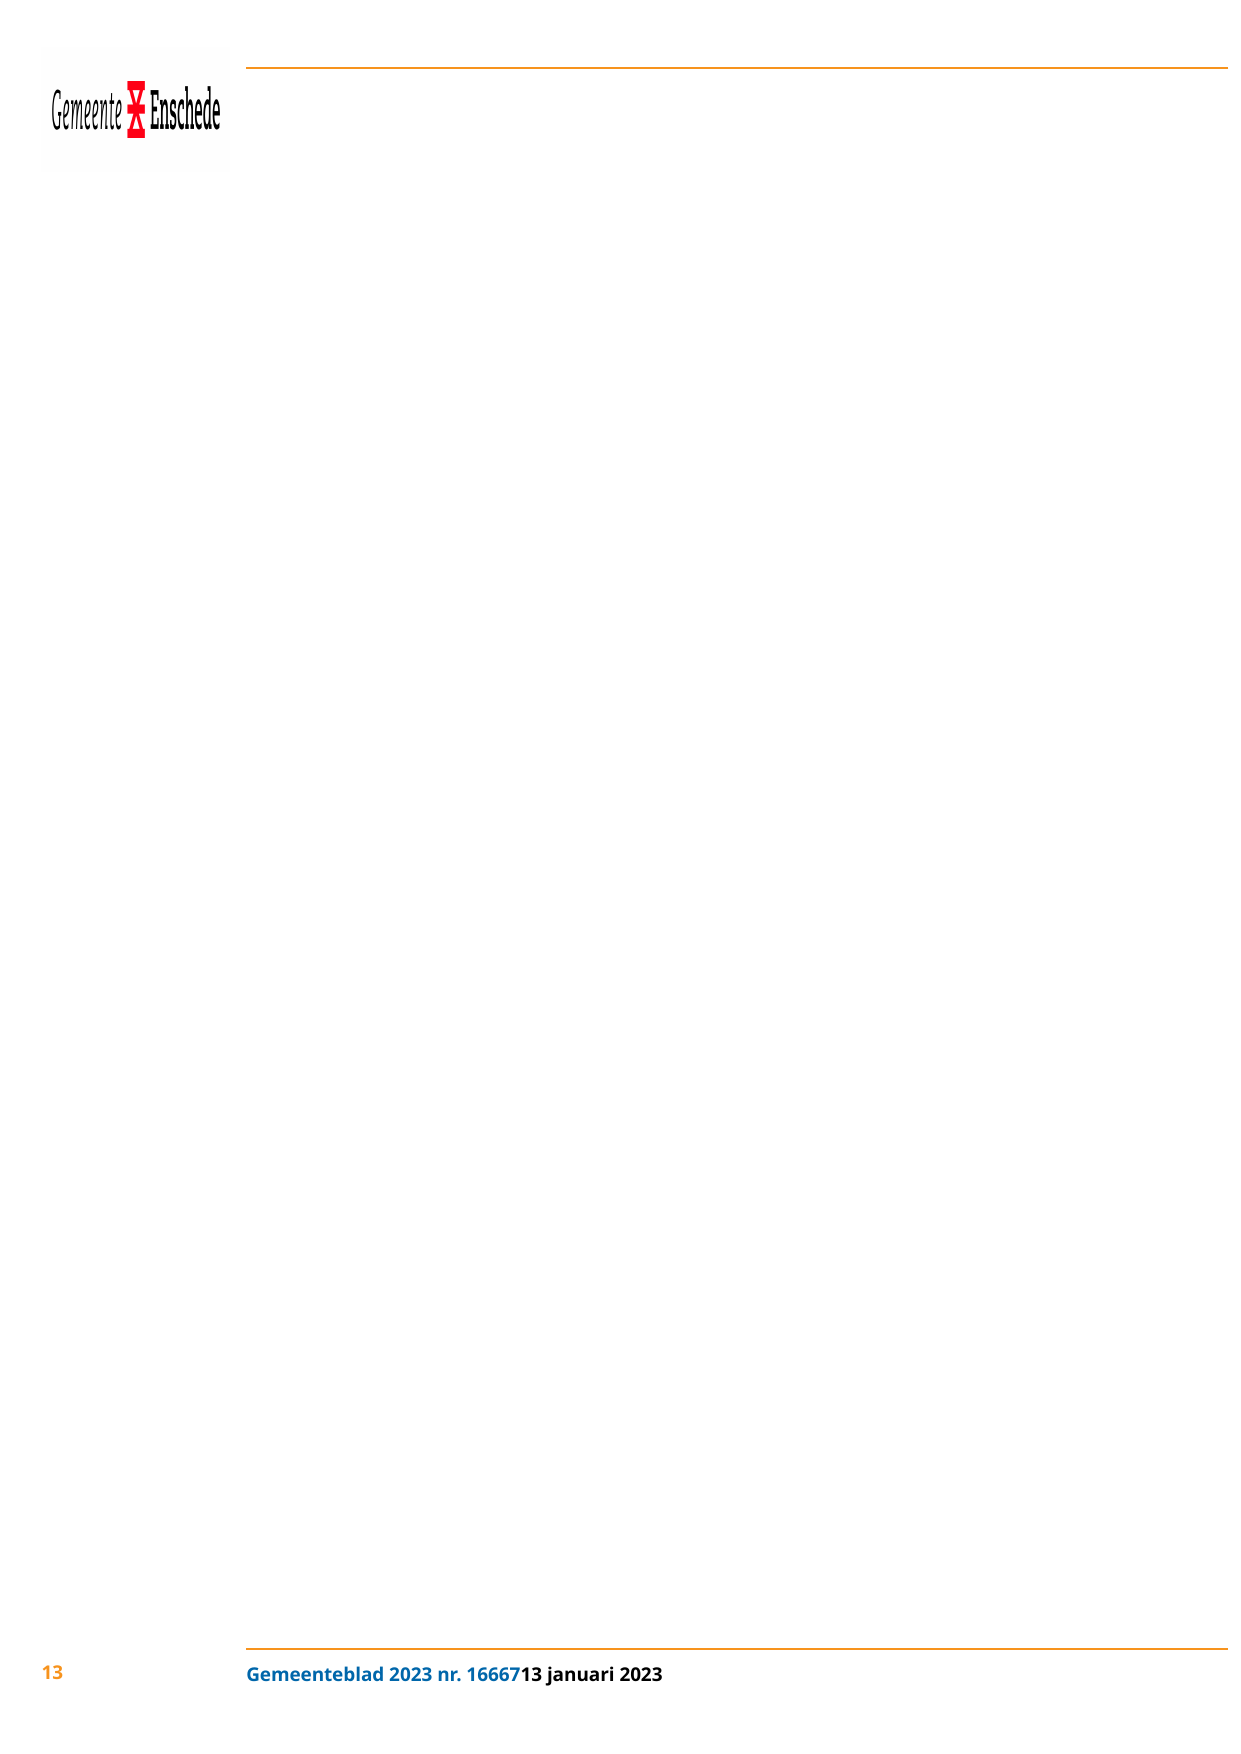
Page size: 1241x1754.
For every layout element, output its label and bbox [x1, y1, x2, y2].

picture [41, 47, 231, 172]
